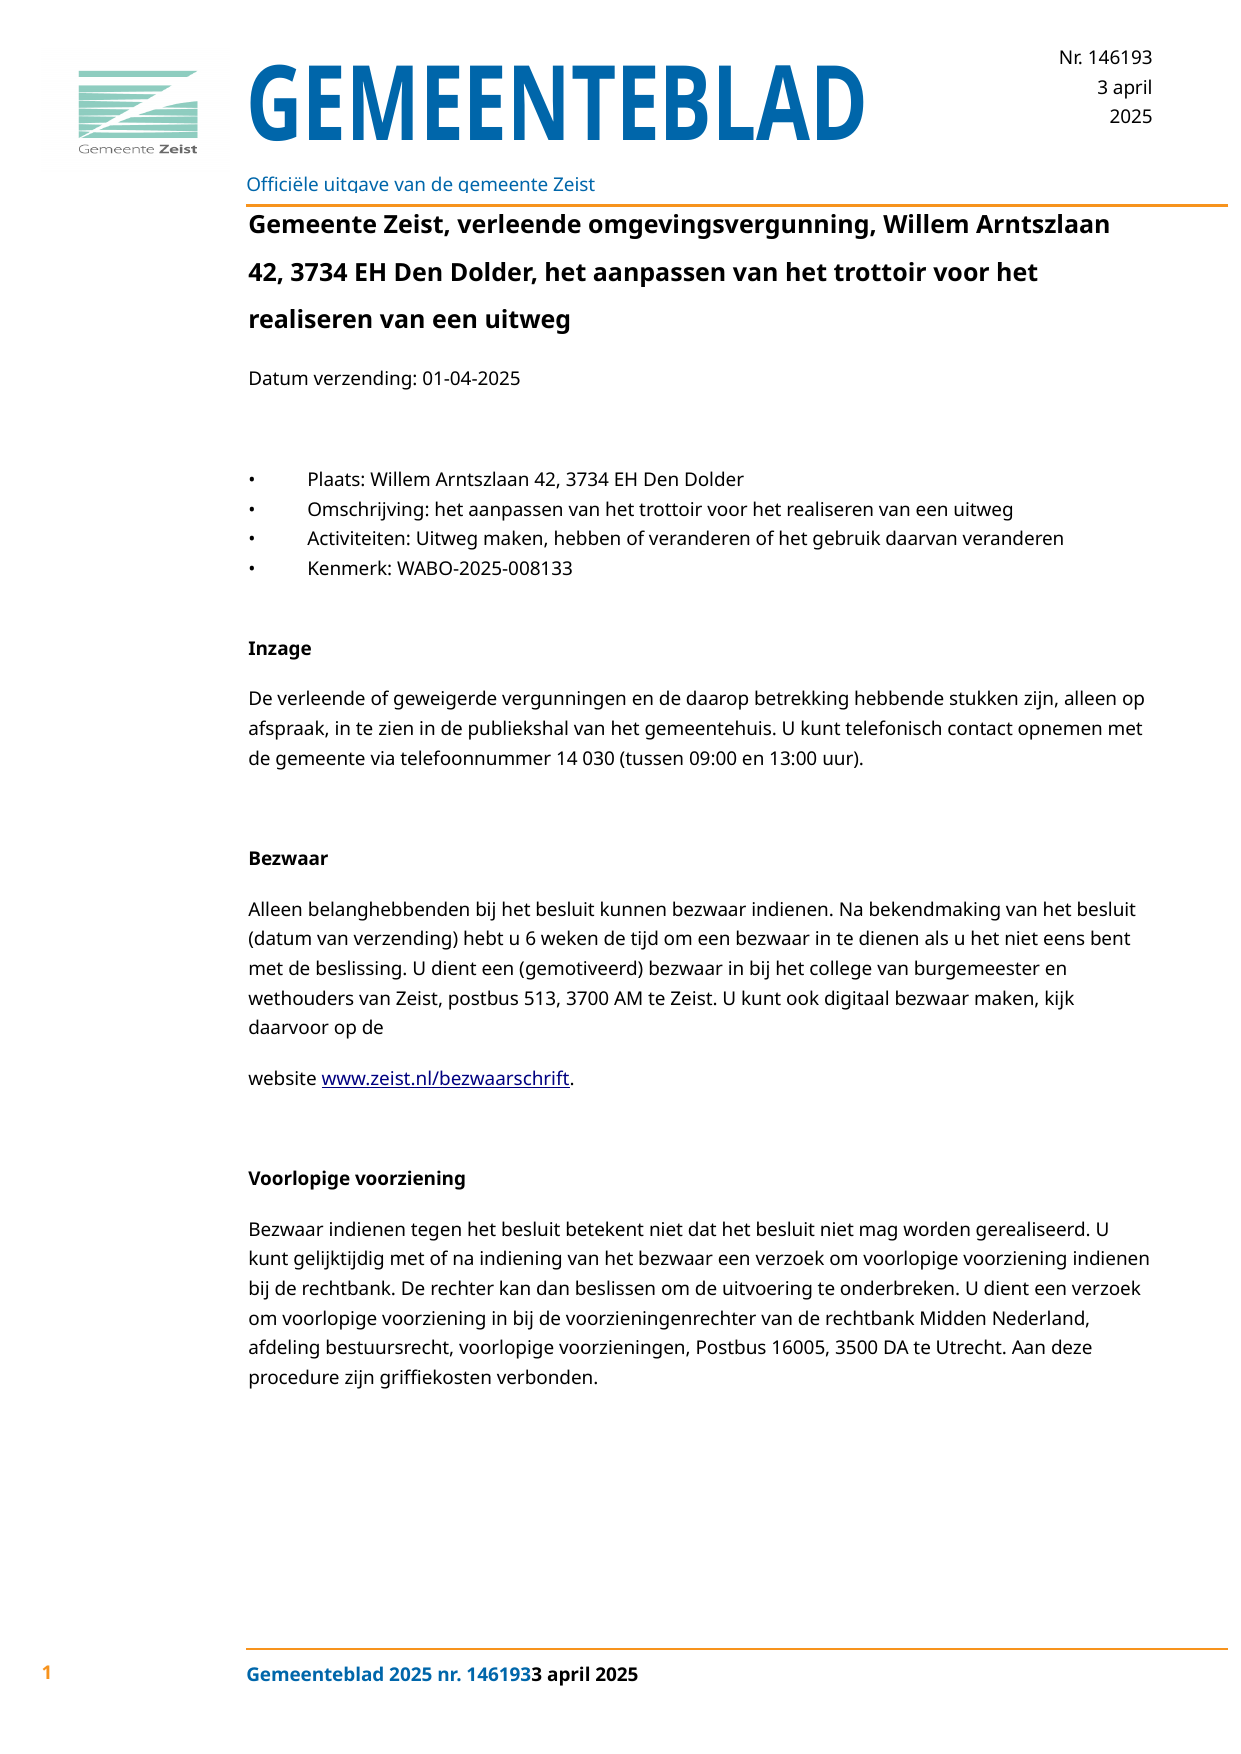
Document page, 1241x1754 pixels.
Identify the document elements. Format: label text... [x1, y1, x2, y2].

text Voorlopige voorziening [248, 1166, 1152, 1191]
list Kenmerk: WABO-2025-008133 [248, 555, 1152, 581]
text website www.zeist.nl/bezwaarschrift. [248, 1065, 1152, 1090]
list Plaats: Willem Arntszlaan 42, 3734 EH Den Dolder [248, 466, 1152, 492]
list Omschrijving: het aanpassen van het trottoir voor het realiseren van een uitweg [248, 496, 1152, 522]
text Gemeente Zeist, verleende omgevingsvergunning, Willem Arntszlaan 42, 3734 EH Den Dolder, het aanpassen van het trottoir voor het realiseren van een uitweg [248, 207, 1152, 336]
text Bezwaar indienen tegen het besluit betekent niet dat het besluit niet mag worden gerealiseerd. U kunt gelijktijdig met of na indiening van het bezwaar een verzoek om voorlopige voorziening indienen bij de rechtbank. De rechter kan dan beslissen om de uitvoering te onderbreken. U dient een verzoek om voorlopige voorziening in bij de voorzieningenrechter van de rechtbank Midden Nederland, afdeling bestuursrecht, voorlopige voorzieningen, Postbus 16005, 3500 DA te Utrecht. Aan deze procedure zijn griffiekosten verbonden. [248, 1216, 1152, 1389]
picture [41, 47, 231, 172]
text Datum verzending: 01-04-2025 [248, 366, 1152, 391]
text De verleende of geweigerde vergunningen en de daarop betrekking hebbende stukken zijn, alleen op afspraak, in te zien in de publiekshal van het gemeentehuis. U kunt telefonisch contact opnemen met de gemeente via telefoonnummer 14 030 (tussen 09:00 en 13:00 uur). [248, 686, 1152, 770]
text Alleen belanghebbenden bij het besluit kunnen bezwaar indienen. Na bekendmaking van het besluit (datum van verzending) hebt u 6 weken de tijd om een bezwaar in te dienen als u het niet eens bent met de beslissing. U dient een (gemotiveerd) bezwaar in bij het college van burgemeester en wethouders van Zeist, postbus 513, 3700 AM te Zeist. U kunt ook digitaal bezwaar maken, kijk daarvoor op de [248, 896, 1152, 1040]
text Bezwaar [248, 846, 1152, 871]
list Activiteiten: Uitweg maken, hebben of veranderen of het gebruik daarvan veranderen [248, 526, 1152, 551]
text Inzage [248, 635, 1152, 661]
